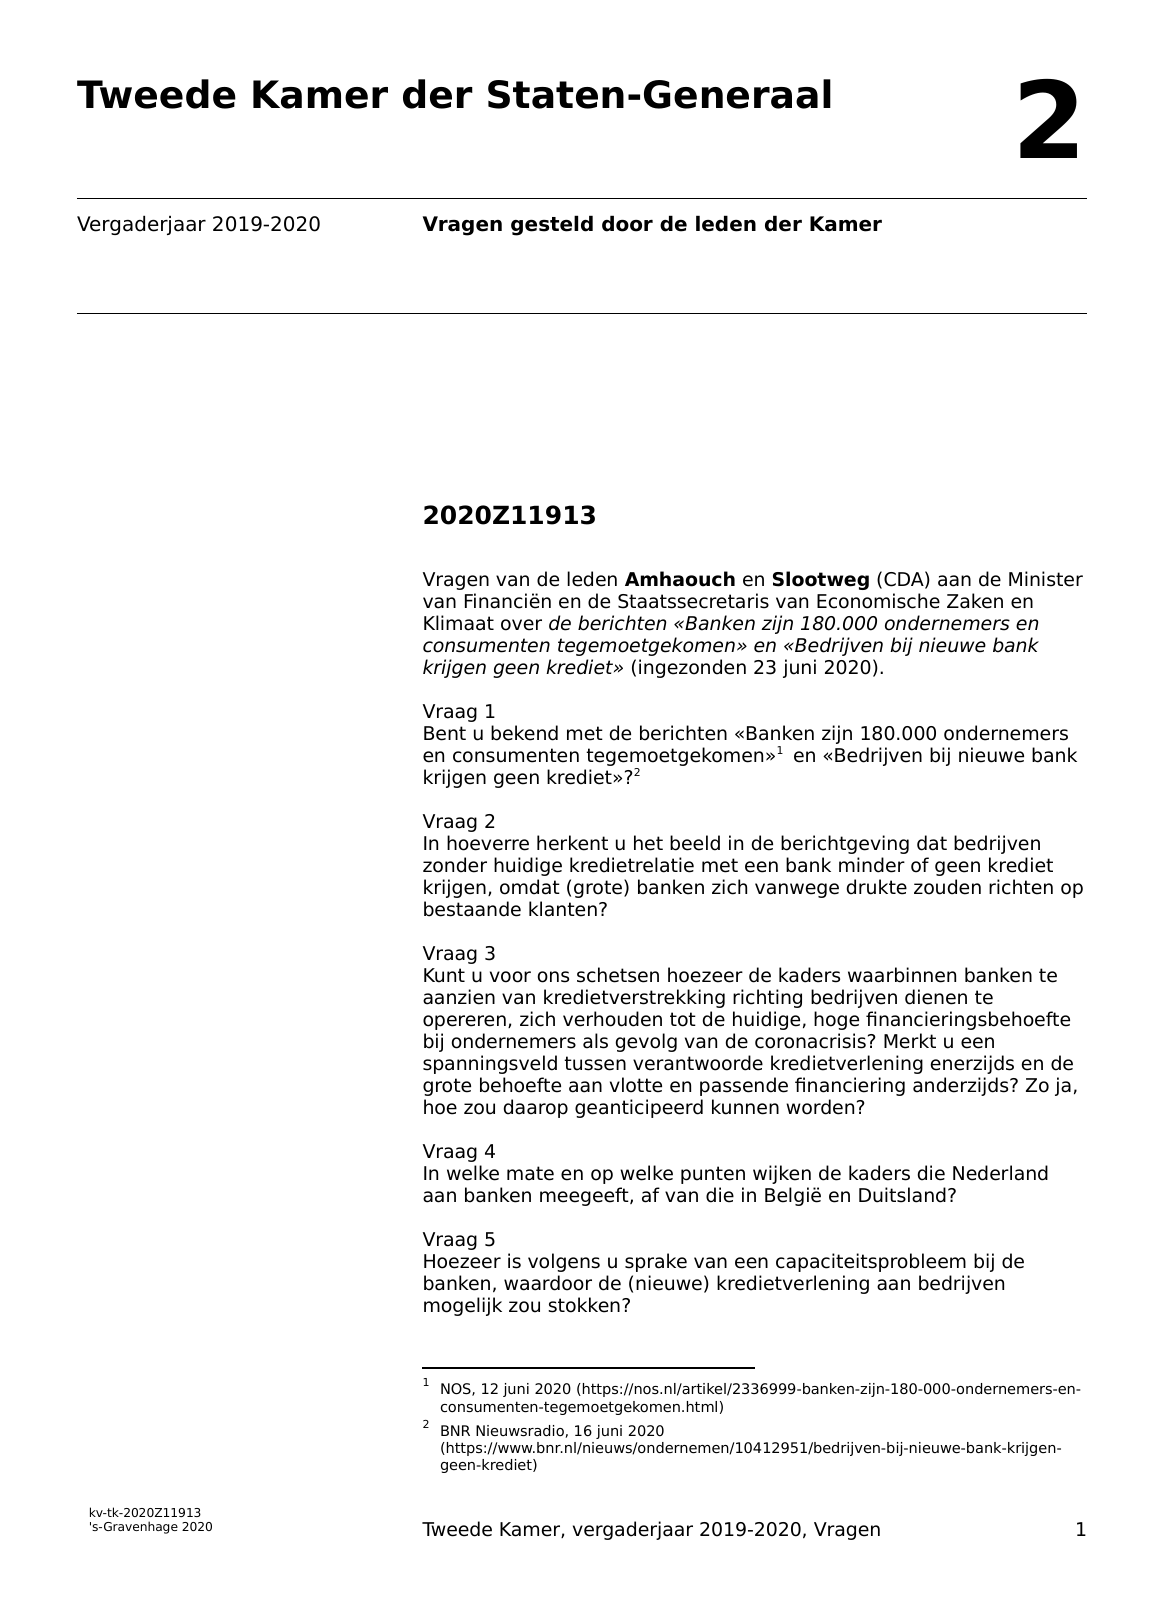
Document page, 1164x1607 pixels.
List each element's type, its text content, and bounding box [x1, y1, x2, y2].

text Vraag 3 [422, 943, 1087, 965]
text Vraag 5 [422, 1229, 1087, 1251]
text NOS, 12 juni 2020 (https://nos.nl/artikel/2336999-banken-zijn-180-000-ondernemers-en-consumenten-tegemoetgekomen.html) [422, 1377, 1087, 1416]
text In welke mate en op welke punten wijken de kaders die Nederland aan banken meegeeft, af van die in België en Duitsland? [422, 1163, 1087, 1207]
table_cell Vragen gesteld door de leden der Kamer [422, 199, 1087, 313]
text 2020Z11913 [422, 501, 1087, 531]
text Bent u bekend met de berichten «Banken zijn 180.000 ondernemers en consumenten tegemoetgekomen» en «Bedrijven bij nieuwe bank krijgen geen krediet»? [422, 723, 1087, 789]
text In hoeverre herkent u het beeld in de berichtgeving dat bedrijven zonder huidige kredietrelatie met een bank minder of geen krediet krijgen, omdat (grote) banken zich vanwege drukte zouden richten op bestaande klanten? [422, 833, 1087, 921]
text Kunt u voor ons schetsen hoezeer de kaders waarbinnen banken te aanzien van kredietverstrekking richting bedrijven dienen te opereren, zich verhouden tot de huidige, hoge financieringsbehoefte bij ondernemers als gevolg van de coronacrisis? Merkt u een spanningsveld tussen verantwoorde kredietverlening enerzijds en de grote behoefte aan vlotte en passende financiering anderzijds? Zo ja, hoe zou daarop geanticipeerd kunnen worden? [422, 965, 1087, 1119]
text Vragen van de leden Amhaouch en Slootweg (CDA) aan de Minister van Financiën en de Staatssecretaris van Economische Zaken en Klimaat over de berichten «Banken zijn 180.000 ondernemers en consumenten tegemoetgekomen» en «Bedrijven bij nieuwe bank krijgen geen krediet» (ingezonden 23 juni 2020). [422, 569, 1087, 679]
table_header Tweede Kamer der Staten-Generaal [77, 59, 886, 198]
text Hoezeer is volgens u sprake van een capaciteitsprobleem bij de banken, waardoor de (nieuwe) kredietverlening aan bedrijven mogelijk zou stokken? [422, 1251, 1087, 1317]
text Vraag 4 [422, 1141, 1087, 1163]
table_header 2 [886, 59, 1087, 198]
text kv-tk-2020Z11913 [88, 1506, 323, 1520]
table_cell Vergaderjaar 2019-2020 [77, 199, 422, 313]
text BNR Nieuwsradio, 16 juni 2020 (https://www.bnr.nl/nieuws/ondernemen/10412951/bedrijven-bij-nieuwe-bank-krijgen-geen-krediet) [422, 1418, 1087, 1474]
text Vraag 1 [422, 701, 1087, 723]
text Vraag 2 [422, 811, 1087, 833]
text 's-Gravenhage 2020 [88, 1520, 323, 1534]
